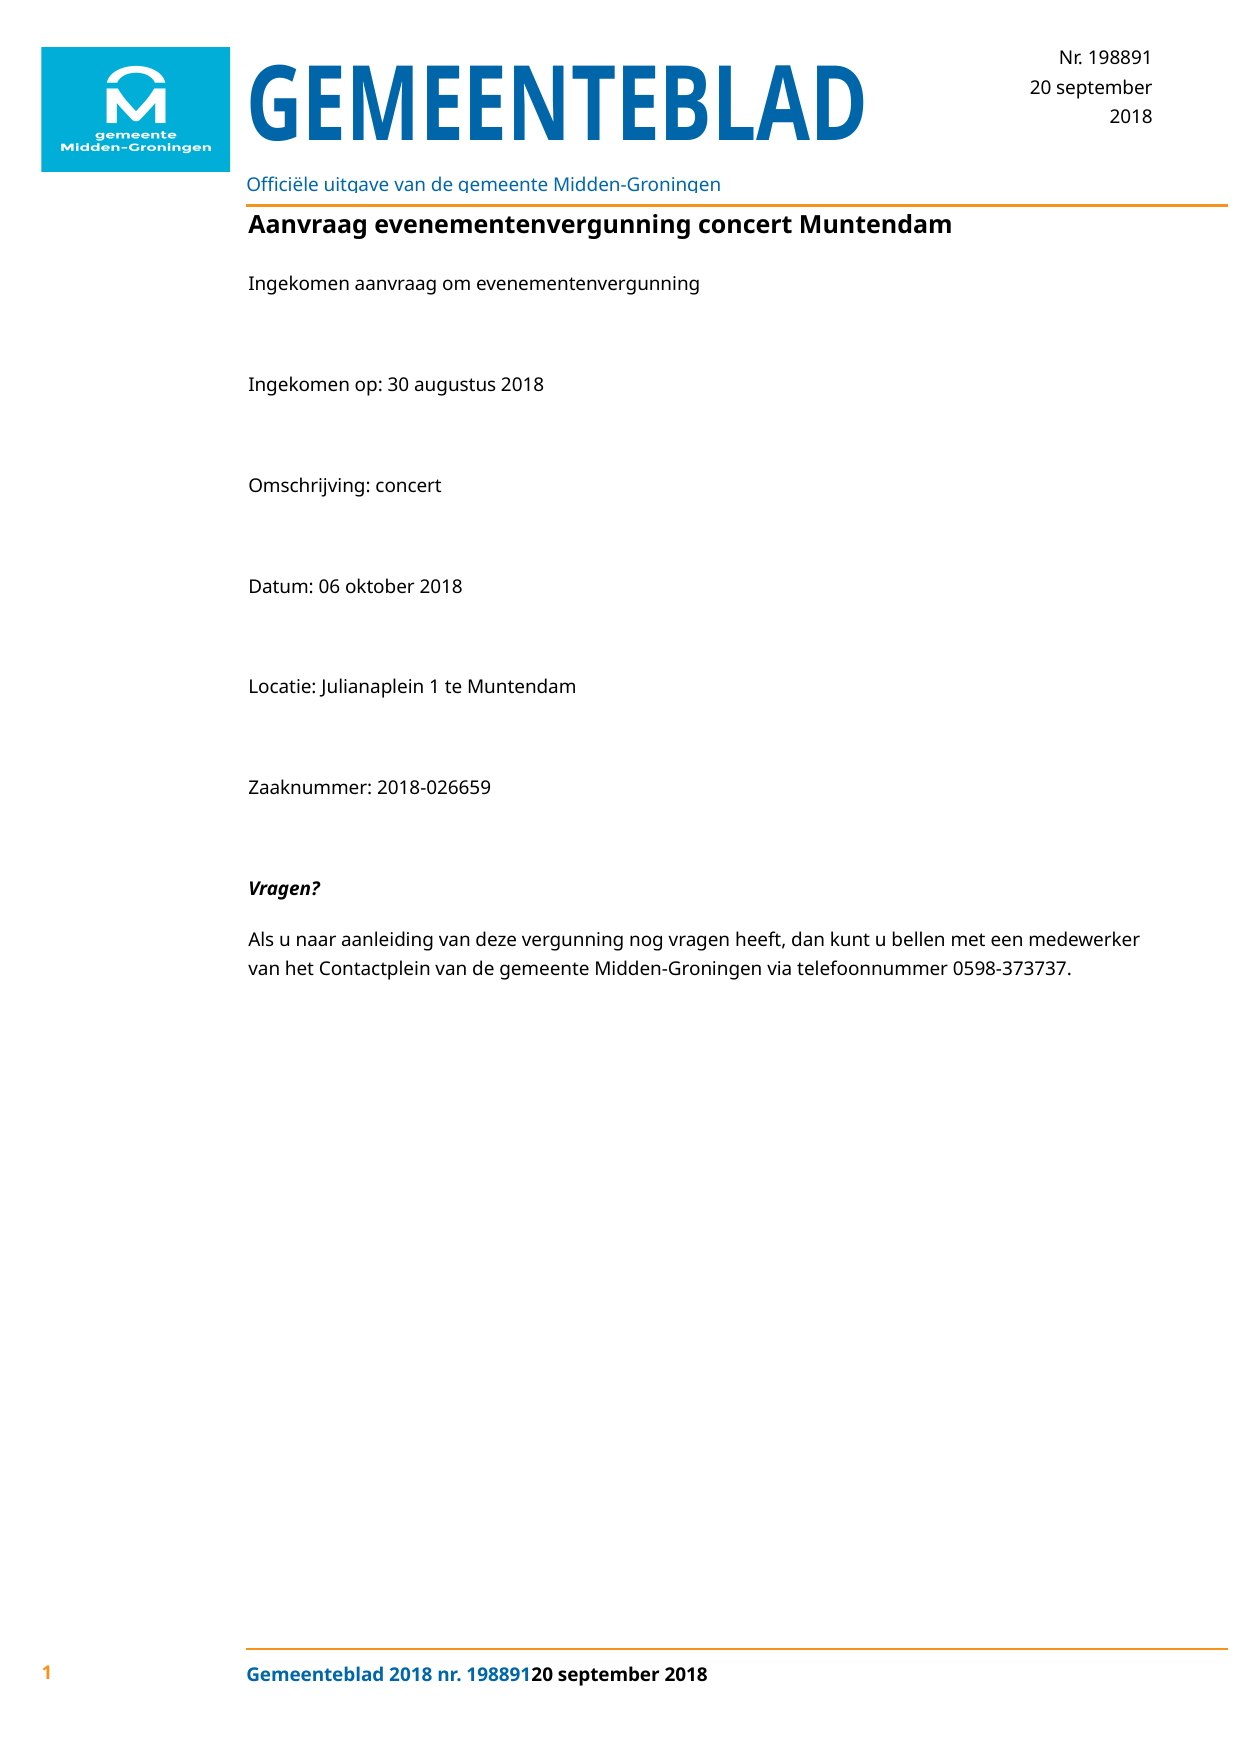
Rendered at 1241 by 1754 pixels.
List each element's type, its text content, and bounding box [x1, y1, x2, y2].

text Aanvraag evenementenvergunning concert Muntendam [248, 207, 1152, 241]
text Ingekomen aanvraag om evenementenvergunning [248, 270, 1152, 296]
text Zaaknummer: 2018-026659 [248, 774, 1152, 800]
text Locatie: Julianaplein 1 te Muntendam [248, 674, 1152, 699]
text Ingekomen op: 30 augustus 2018 [248, 371, 1152, 397]
picture [107, 89, 165, 122]
text Datum: 06 oktober 2018 [248, 573, 1152, 598]
picture [184, 146, 190, 153]
text Omschrijving: concert [248, 472, 1152, 498]
text Als u naar aanleiding van deze vergunning nog vragen heeft, dan kunt u bellen met een medewerker van het Contactplein van de gemeente Midden-Groningen via telefoonnummer 0598-373737. [248, 926, 1152, 981]
text Vragen? [248, 875, 1152, 901]
picture [108, 66, 164, 82]
